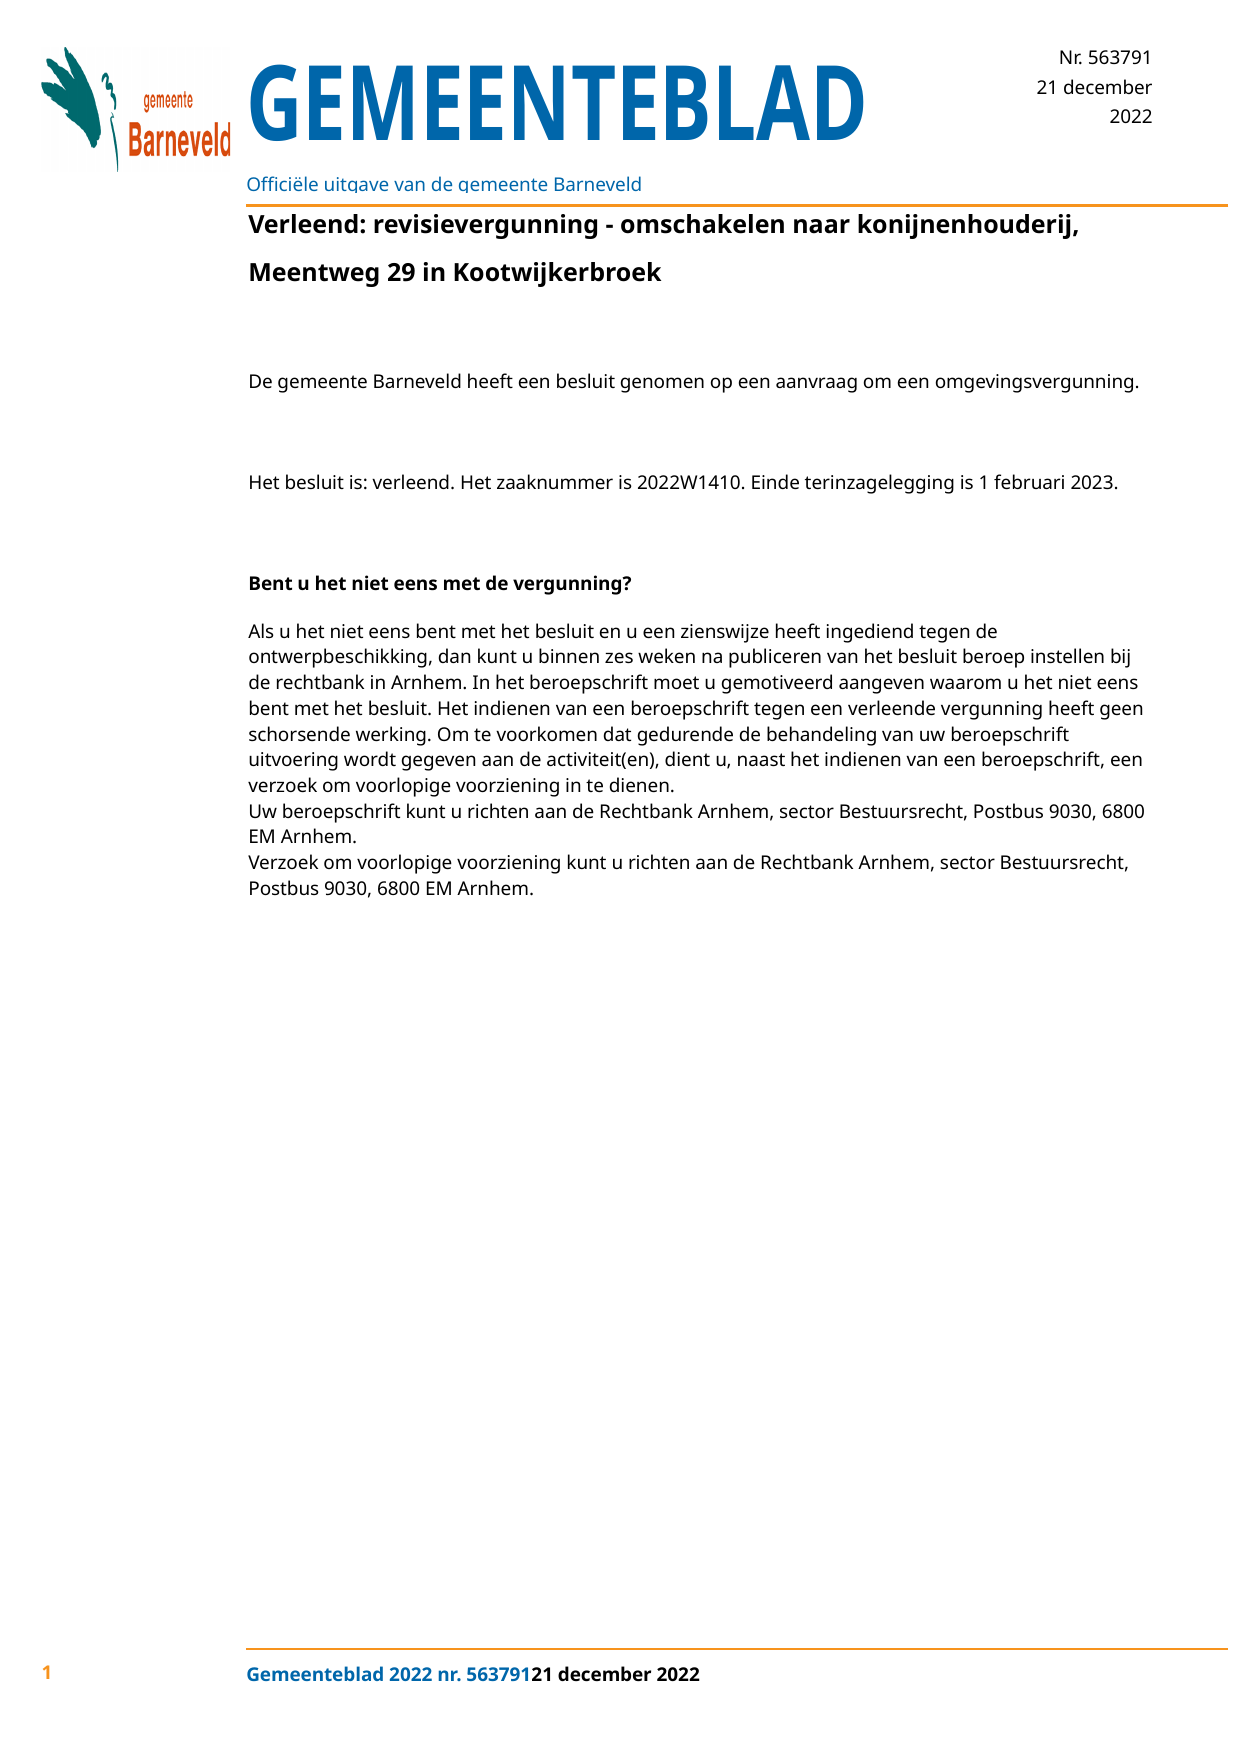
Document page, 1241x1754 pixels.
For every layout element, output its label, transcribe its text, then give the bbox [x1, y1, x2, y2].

text Uw beroepschrift kunt u richten aan de Rechtbank Arnhem, sector Bestuursrecht, Postbus 9030, 6800 EM Arnhem. [248, 798, 1152, 849]
text Als u het niet eens bent met het besluit en u een zienswijze heeft ingediend tegen de ontwerpbeschikking, dan kunt u binnen zes weken na publiceren van het besluit beroep instellen bij de rechtbank in Arnhem. In het beroepschrift moet u gemotiveerd aangeven waarom u het niet eens bent met het besluit. Het indienen van een beroepschrift tegen een verleende vergunning heeft geen schorsende werking. Om te voorkomen dat gedurende de behandeling van uw beroepschrift uitvoering wordt gegeven aan de activiteit(en), dient u, naast het indienen van een beroepschrift, een verzoek om voorlopige voorziening in te dienen. [248, 618, 1152, 798]
text De gemeente Barneveld heeft een besluit genomen op een aanvraag om een omgevingsvergunning. [248, 368, 1152, 394]
picture [41, 47, 231, 172]
text Verleend: revisievergunning - omschakelen naar konijnenhouderij, Meentweg 29 in Kootwijkerbroek [248, 207, 1152, 288]
text Verzoek om voorlopige voorziening kunt u richten aan de Rechtbank Arnhem, sector Bestuursrecht, Postbus 9030, 6800 EM Arnhem. [248, 849, 1152, 901]
text Bent u het niet eens met de vergunning? [248, 570, 1152, 596]
text Het besluit is: verleend. Het zaaknummer is 2022W1410. Einde terinzagelegging is 1 februari 2023. [248, 469, 1152, 495]
